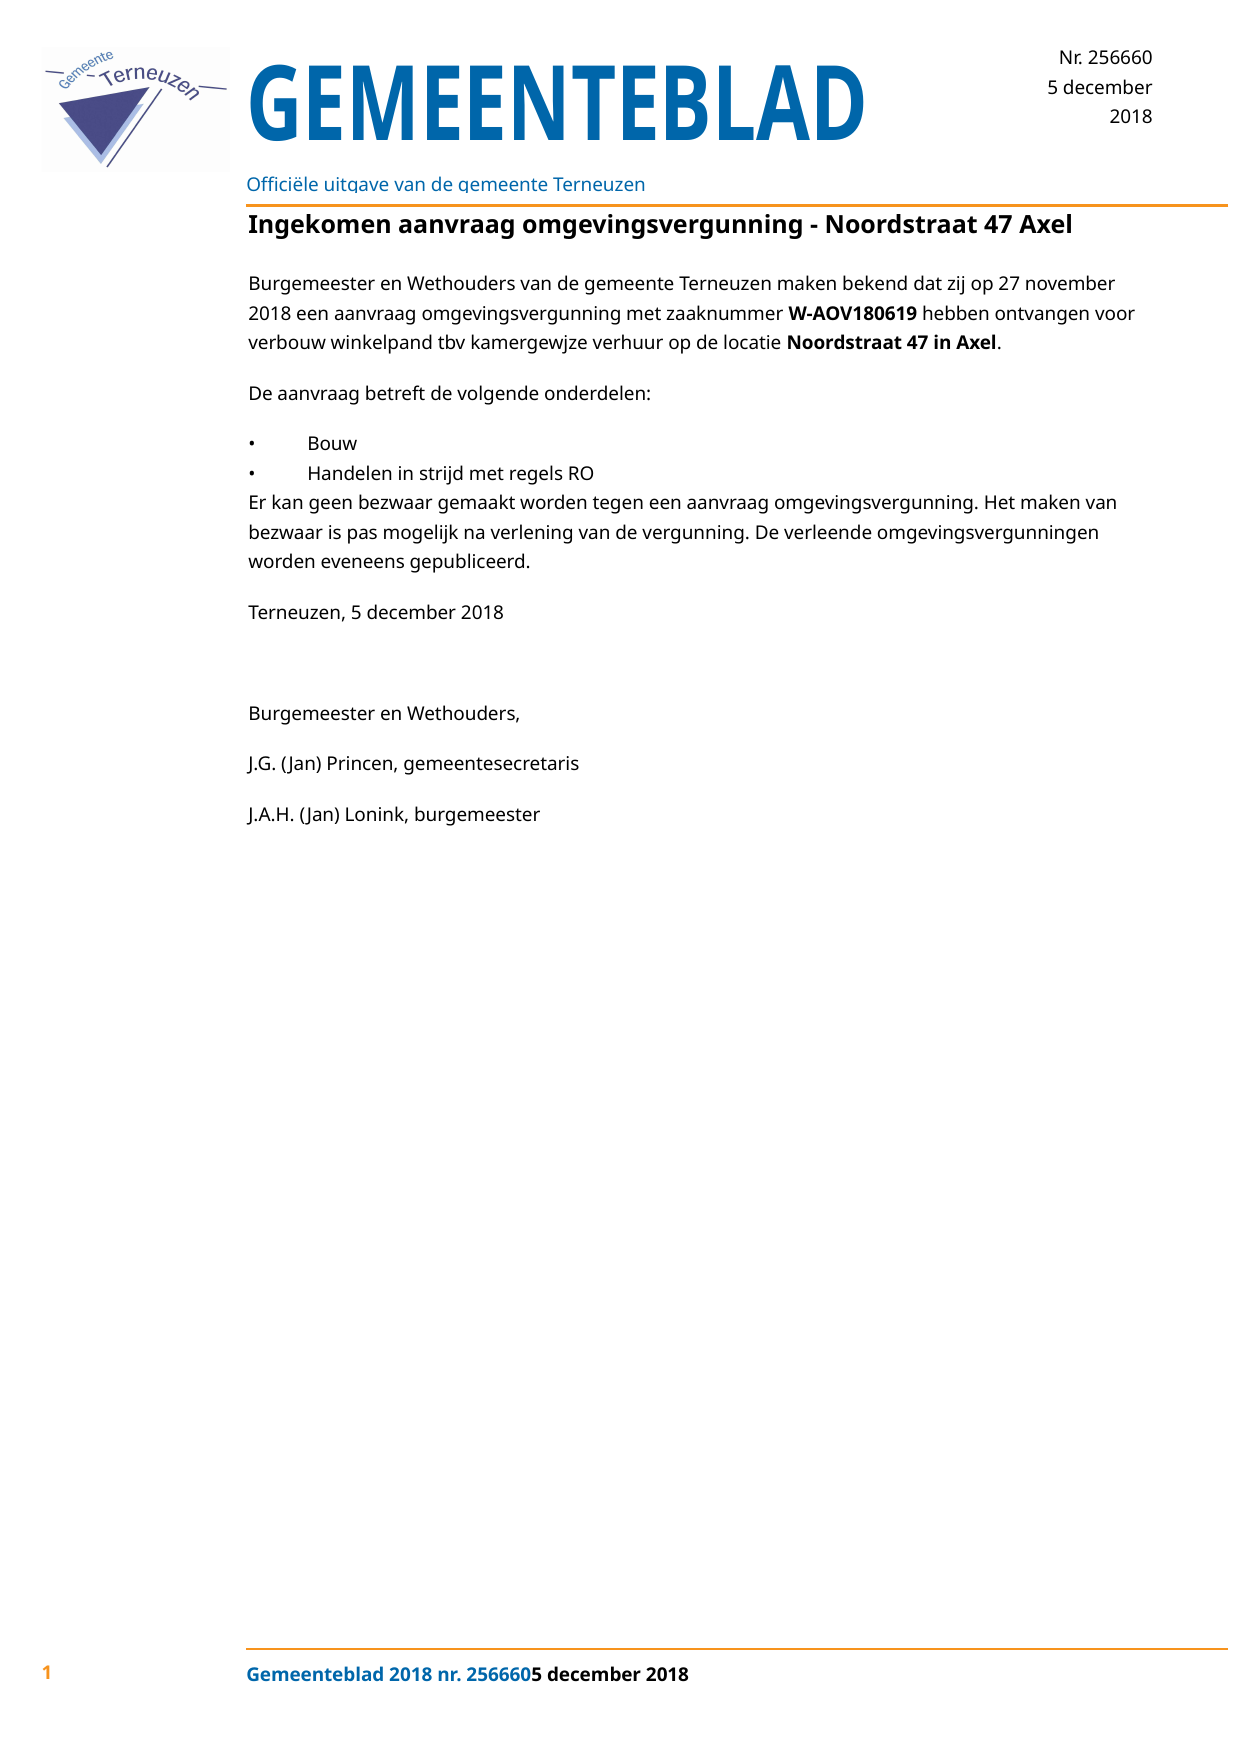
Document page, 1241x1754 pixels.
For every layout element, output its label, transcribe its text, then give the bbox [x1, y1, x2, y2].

text De aanvraag betreft de volgende onderdelen: [248, 380, 1152, 406]
text Terneuzen, 5 december 2018 [248, 599, 1152, 625]
text Ingekomen aanvraag omgevingsvergunning - Noordstraat 47 Axel [248, 207, 1152, 241]
text Burgemeester en Wethouders, [248, 700, 1152, 726]
text J.A.H. (Jan) Lonink, burgemeester [248, 801, 1152, 826]
text J.G. (Jan) Princen, gemeentesecretaris [248, 750, 1152, 776]
text Burgemeester en Wethouders van de gemeente Terneuzen maken bekend dat zij op 27 november 2018 een aanvraag omgevingsvergunning met zaaknummer W-AOV180619 hebben ontvangen voor verbouw winkelpand tbv kamergewjze verhuur op de locatie Noordstraat 47 in Axel. [248, 270, 1152, 355]
list Handelen in strijd met regels RO [248, 460, 1152, 486]
text Er kan geen bezwaar gemaakt worden tegen een aanvraag omgevingsvergunning. Het maken van bezwaar is pas mogelijk na verlening van de vergunning. De verleende omgevingsvergunningen worden eveneens gepubliceerd. [248, 489, 1152, 574]
list Bouw [248, 430, 1152, 456]
picture [41, 47, 231, 172]
